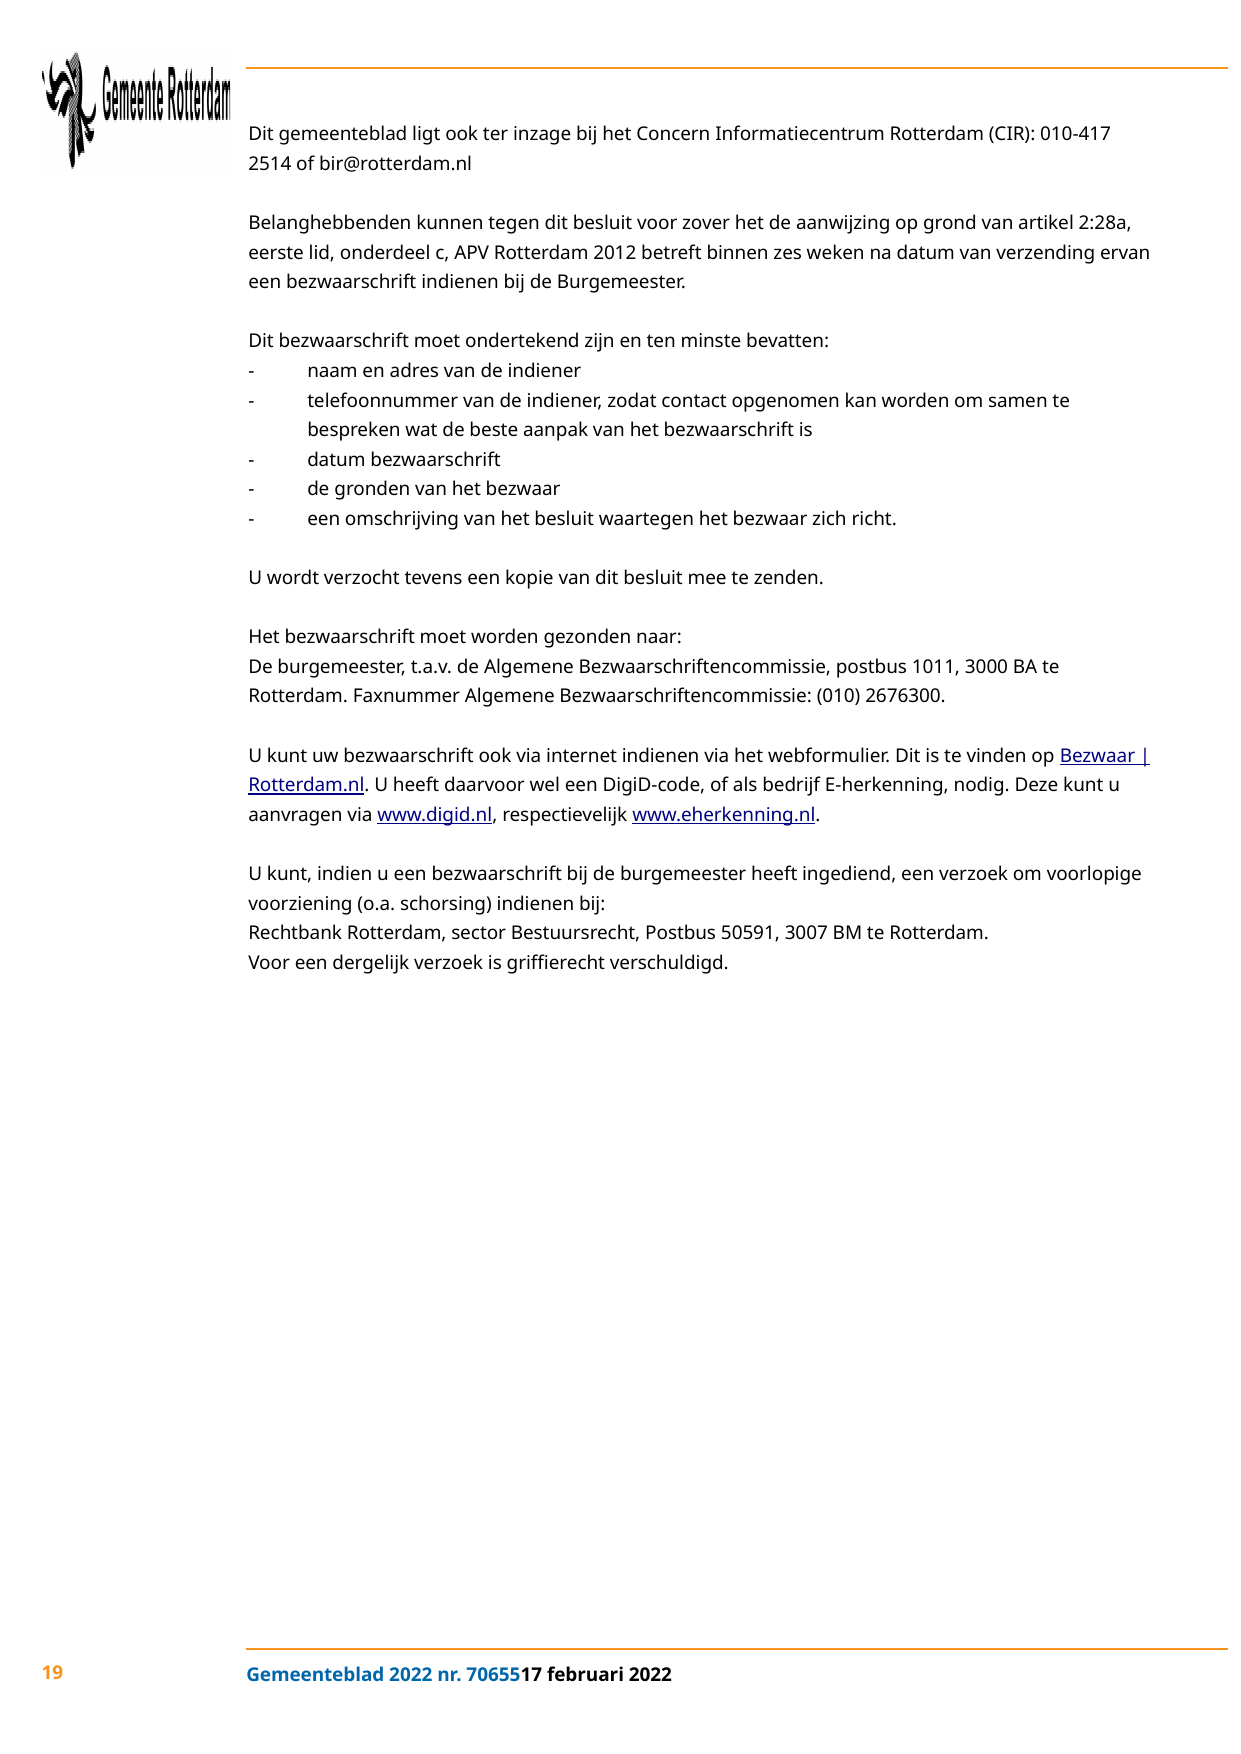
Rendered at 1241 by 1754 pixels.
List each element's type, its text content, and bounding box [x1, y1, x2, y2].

text Voor een dergelijk verzoek is griffierecht verschuldigd. [248, 949, 1152, 975]
text Belanghebbenden kunnen tegen dit besluit voor zover het de aanwijzing op grond van artikel 2:28a, eerste lid, onderdeel c, APV Rotterdam 2012 betreft binnen zes weken na datum van verzending ervan een bezwaarschrift indienen bij de Burgemeester. [248, 209, 1152, 294]
list datum bezwaarschrift [248, 446, 1152, 472]
list een omschrijving van het besluit waartegen het bezwaar zich richt. [248, 505, 1152, 531]
text Dit bezwaarschrift moet ondertekend zijn en ten minste bevatten: [248, 328, 1152, 353]
text Dit gemeenteblad ligt ook ter inzage bij het Concern Informatiecentrum Rotterdam (CIR): 010-417 2514 of bir@rotterdam.nl [248, 121, 1152, 176]
list de gronden van het bezwaar [248, 476, 1152, 501]
text Het bezwaarschrift moet worden gezonden naar: [248, 623, 1152, 649]
list naam en adres van de indiener [248, 357, 1152, 383]
picture [41, 47, 231, 172]
text U kunt, indien u een bezwaarschrift bij de burgemeester heeft ingediend, een verzoek om voorlopige voorziening (o.a. schorsing) indienen bij: [248, 860, 1152, 916]
text De burgemeester, t.a.v. de Algemene Bezwaarschriftencommissie, postbus 1011, 3000 BA te Rotterdam. Faxnummer Algemene Bezwaarschriftencommissie: (010) 2676300. [248, 653, 1152, 708]
text U wordt verzocht tevens een kopie van dit besluit mee te zenden. [248, 564, 1152, 590]
text Rechtbank Rotterdam, sector Bestuursrecht, Postbus 50591, 3007 BM te Rotterdam. [248, 919, 1152, 945]
list telefoonnummer van de indiener, zodat contact opgenomen kan worden om samen te bespreken wat de beste aanpak van het bezwaarschrift is [248, 387, 1152, 442]
text U kunt uw bezwaarschrift ook via internet indienen via het webformulier. Dit is te vinden op Bezwaar | Rotterdam.nl. U heeft daarvoor wel een DigiD-code, of als bedrijf E-herkenning, nodig. Deze kunt u aanvragen via www.digid.nl, respectievelijk www.eherkenning.nl. [248, 742, 1152, 827]
